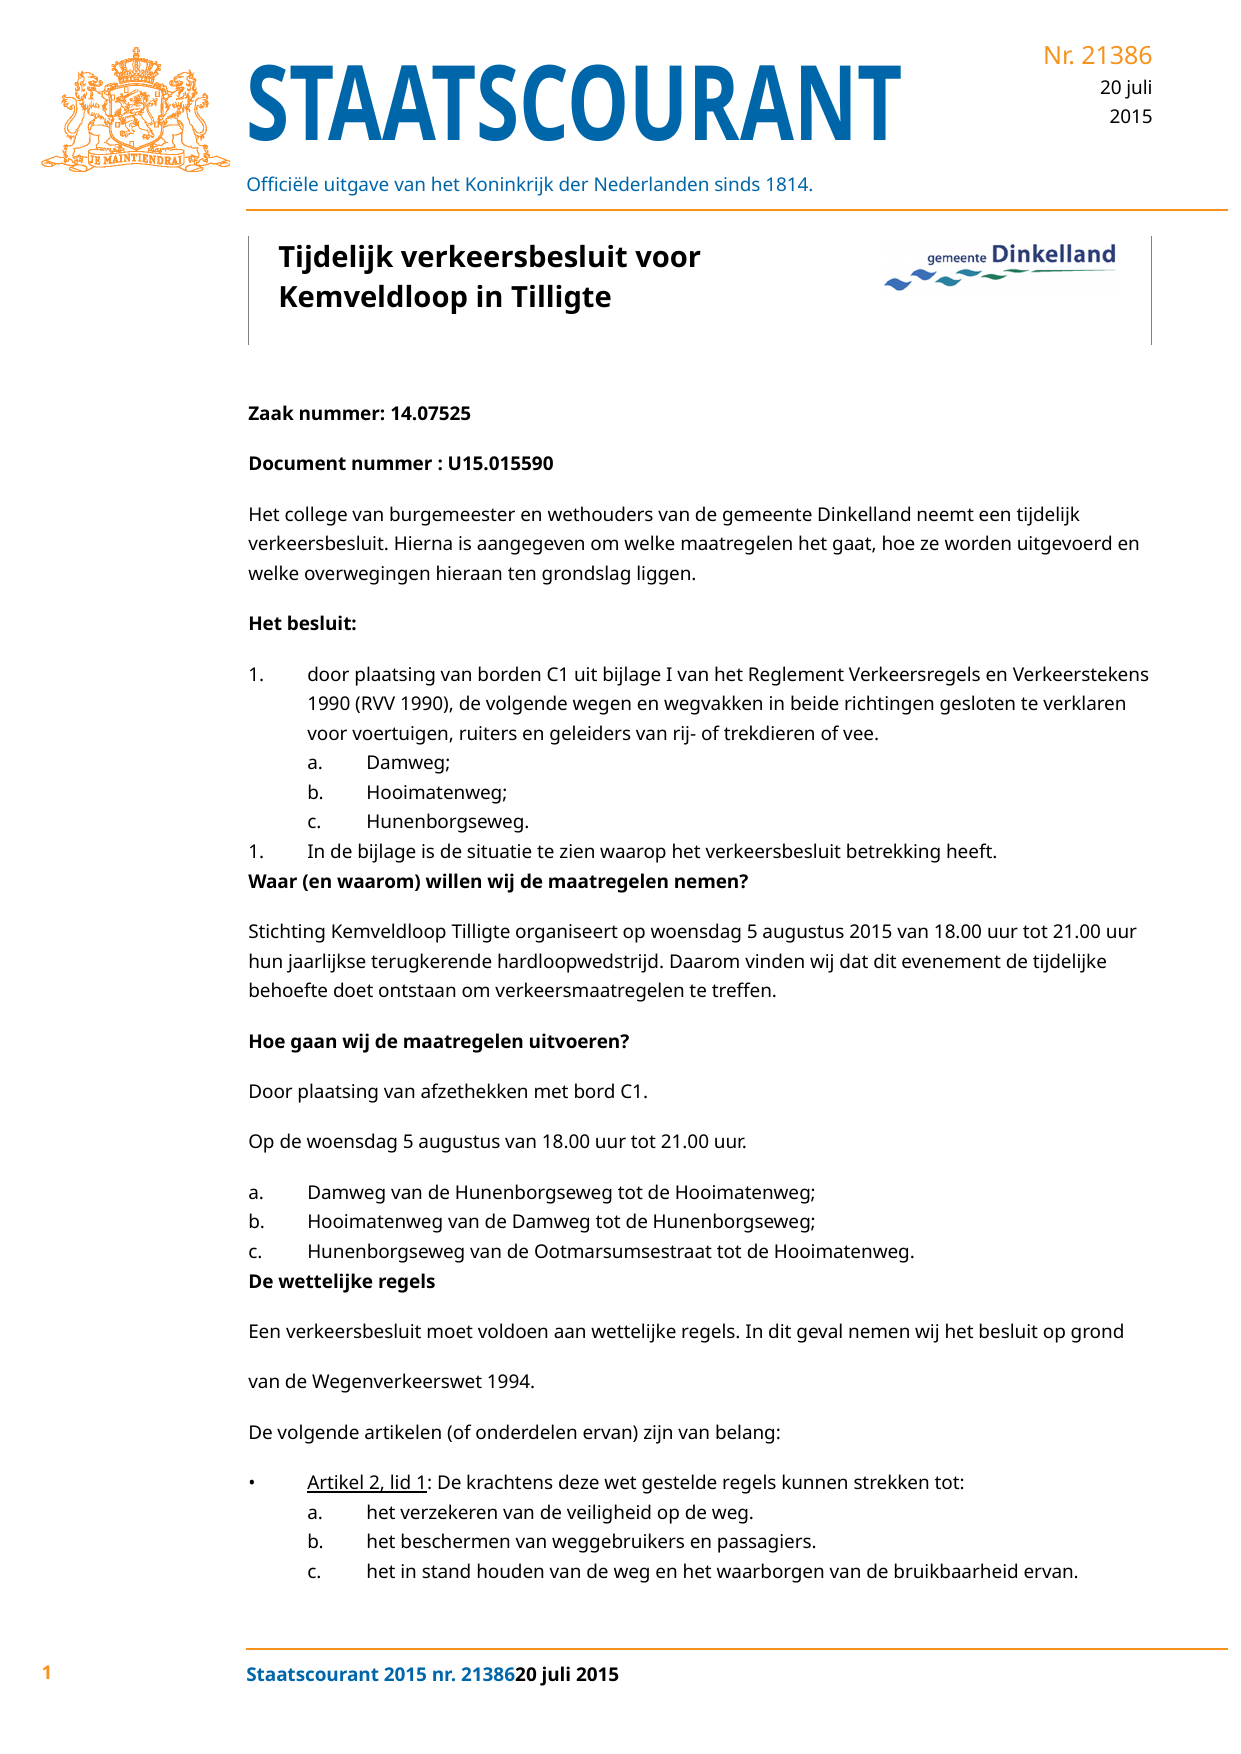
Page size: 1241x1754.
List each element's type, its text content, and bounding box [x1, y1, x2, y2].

list door plaatsing van borden C1 uit bijlage I van het Reglement Verkeersregels en Verkeerstekens 1990 (RVV 1990), de volgende wegen en wegvakken in beide richtingen gesloten te verklaren voor voertuigen, ruiters en geleiders van rij- of trekdieren of vee. [248, 661, 1152, 746]
picture [41, 47, 231, 172]
list Hooimatenweg van de Damweg tot de Hunenborgseweg; [248, 1209, 1152, 1234]
list In de bijlage is de situatie te zien waarop het verkeersbesluit betrekking heeft. [248, 838, 1152, 864]
list Artikel 2, lid 1: De krachtens deze wet gestelde regels kunnen strekken tot: [248, 1469, 1152, 1495]
list het beschermen van weggebruikers en passagiers. [307, 1529, 1152, 1554]
text Hoe gaan wij de maatregelen uitvoeren? [248, 1028, 1152, 1054]
picture [882, 236, 1119, 296]
list Hunenborgseweg van de Ootmarsumsestraat tot de Hooimatenweg. [248, 1238, 1152, 1264]
text Stichting Kemveldloop Tilligte organiseert op woensdag 5 augustus 2015 van 18.00 uur tot 21.00 uur hun jaarlijkse terugkerende hardloopwedstrijd. Daarom vinden wij dat dit evenement de tijdelijke behoefte doet ontstaan om verkeersmaatregelen te treffen. [248, 918, 1152, 1003]
list Hooimatenweg; [307, 779, 1152, 805]
list het in stand houden van de weg en het waarborgen van de bruikbaarheid ervan. [307, 1558, 1152, 1584]
text Een verkeersbesluit moet voldoen aan wettelijke regels. In dit geval nemen wij het besluit op grond [248, 1318, 1152, 1344]
text Zaak nummer: 14.07525 [248, 400, 1152, 426]
text De volgende artikelen (of onderdelen ervan) zijn van belang: [248, 1419, 1152, 1445]
list Damweg van de Hunenborgseweg tot de Hooimatenweg; [248, 1179, 1152, 1205]
text van de Wegenverkeerswet 1994. [248, 1369, 1152, 1394]
text Het college van burgemeester en wethouders van de gemeente Dinkelland neemt een tijdelijk verkeersbesluit. Hierna is aangegeven om welke maatregelen het gaat, hoe ze worden uitgevoerd en welke overwegingen hieraan ten grondslag liggen. [248, 501, 1152, 586]
text De wettelijke regels [248, 1268, 1152, 1294]
list het verzekeren van de veiligheid op de weg. [307, 1499, 1152, 1525]
table_header Tijdelijk verkeersbesluit voor Kemveldloop in Tilligte [249, 236, 850, 345]
text Door plaatsing van afzethekken met bord C1. [248, 1078, 1152, 1104]
text Waar (en waarom) willen wij de maatregelen nemen? [248, 868, 1152, 894]
list Hunenborgseweg. [307, 809, 1152, 834]
table_header [850, 236, 1151, 345]
list Damweg; [307, 749, 1152, 775]
text Document nummer : U15.015590 [248, 450, 1152, 476]
text Het besluit: [248, 610, 1152, 636]
text Op de woensdag 5 augustus van 18.00 uur tot 21.00 uur. [248, 1129, 1152, 1154]
